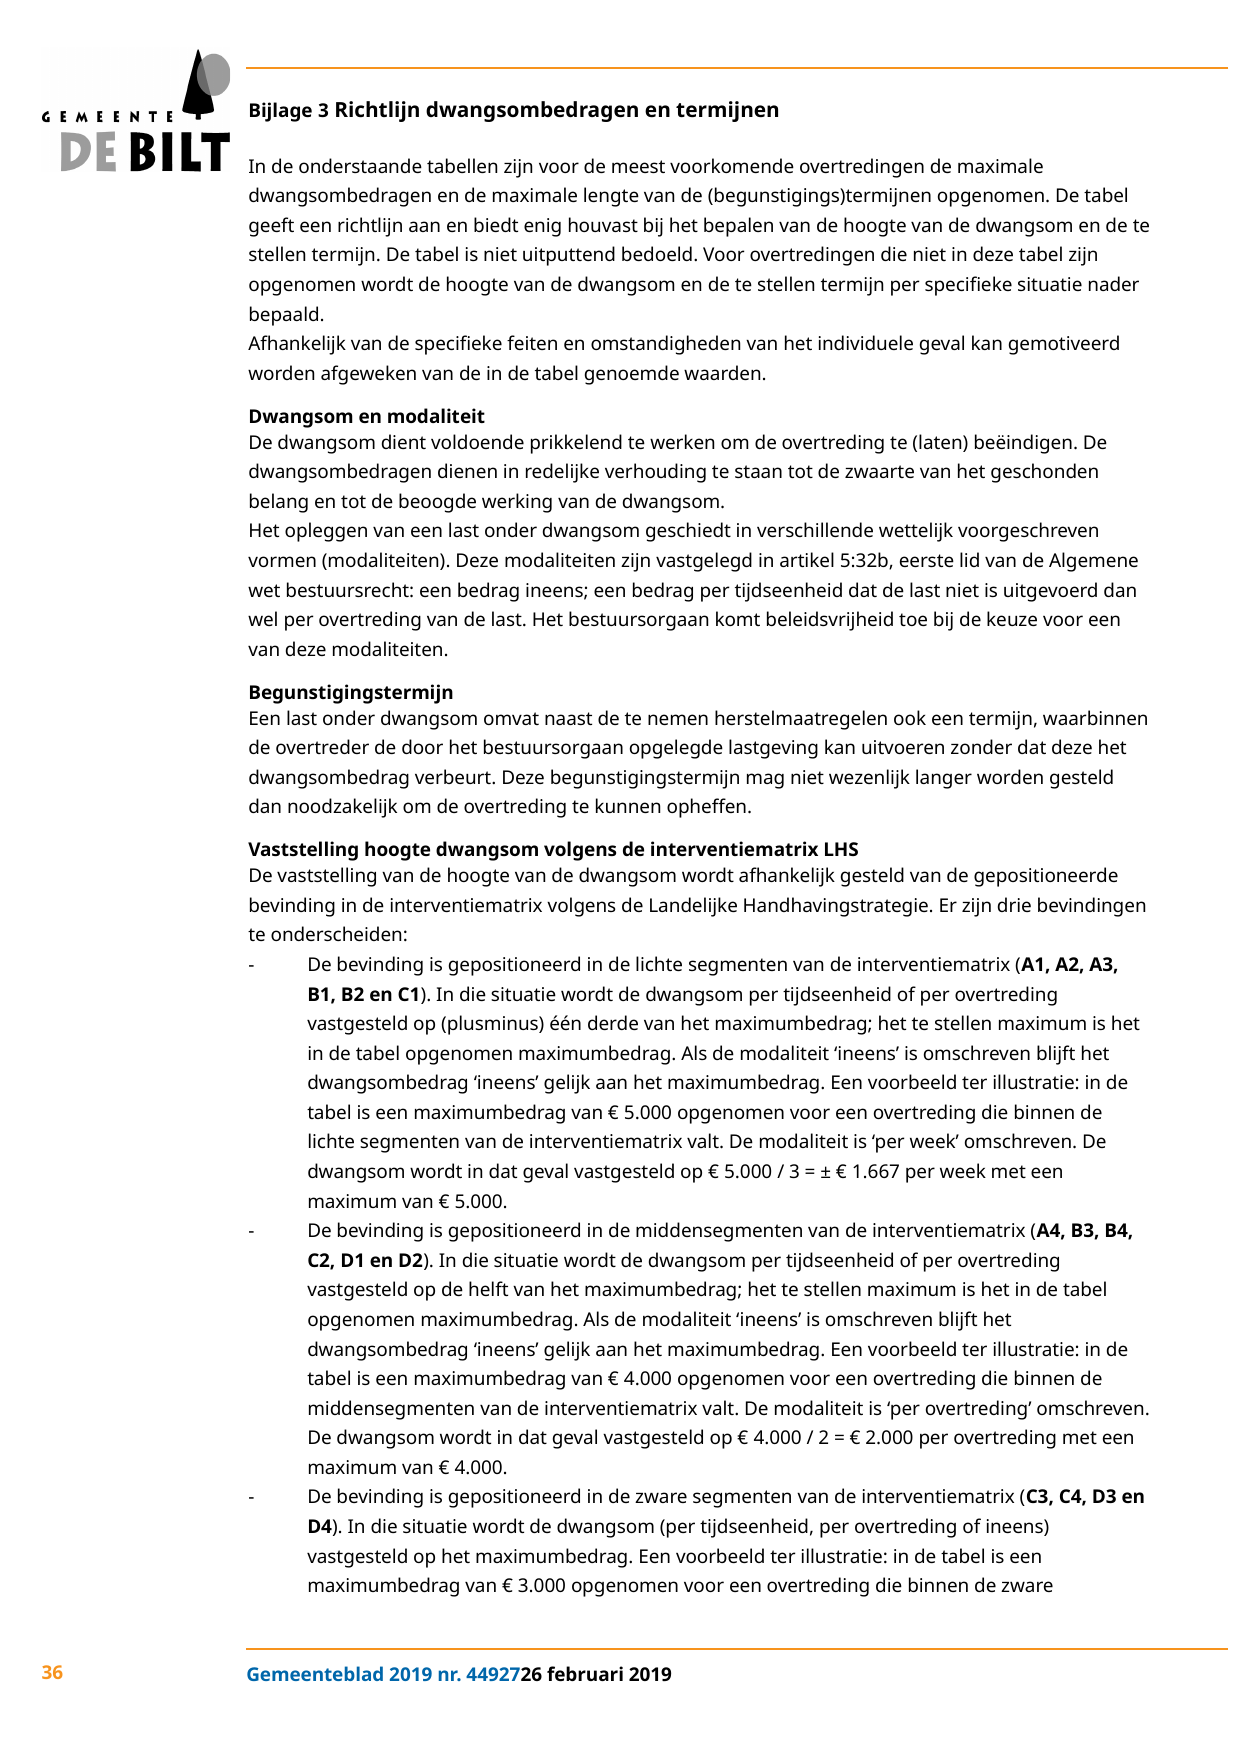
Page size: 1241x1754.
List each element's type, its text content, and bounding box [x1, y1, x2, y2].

text Begunstigingstermijn [248, 679, 1152, 705]
text In de onderstaande tabellen zijn voor de meest voorkomende overtredingen de maximale dwangsombedragen en de maximale lengte van de (begunstigings)termijnen opgenomen. De tabel geeft een richtlijn aan en biedt enig houvast bij het bepalen van de hoogte van de dwangsom en de te stellen termijn. De tabel is niet uitputtend bedoeld. Voor overtredingen die niet in deze tabel zijn opgenomen wordt de hoogte van de dwangsom en de te stellen termijn per specifieke situatie nader bepaald. [248, 153, 1152, 327]
list De bevinding is gepositioneerd in de zware segmenten van de interventiematrix (C3, C4, D3 en D4). In die situatie wordt de dwangsom (per tijdseenheid, per overtreding of ineens) vastgesteld op het maximumbedrag. Een voorbeeld ter illustratie: in de tabel is een maximumbedrag van € 3.000 opgenomen voor een overtreding die binnen de zware [248, 1484, 1152, 1598]
text Een last onder dwangsom omvat naast de te nemen herstelmaatregelen ook een termijn, waarbinnen de overtreder de door het bestuursorgaan opgelegde lastgeving kan uitvoeren zonder dat deze het dwangsombedrag verbeurt. Deze begunstigingstermijn mag niet wezenlijk langer worden gesteld dan noodzakelijk om de overtreding te kunnen opheffen. [248, 705, 1152, 819]
text Het opleggen van een last onder dwangsom geschiedt in verschillende wettelijk voorgeschreven vormen (modaliteiten). Deze modaliteiten zijn vastgelegd in artikel 5:32b, eerste lid van de Algemene wet bestuursrecht: een bedrag ineens; een bedrag per tijdseenheid dat de last niet is uitgevoerd dan wel per overtreding van de last. Het bestuursorgaan komt beleidsvrijheid toe bij de keuze voor een van deze modaliteiten. [248, 518, 1152, 662]
text De vaststelling van de hoogte van de dwangsom wordt afhankelijk gesteld van de gepositioneerde bevinding in de interventiematrix volgens de Landelijke Handhavingstrategie. Er zijn drie bevindingen te onderscheiden: [248, 862, 1152, 947]
picture [41, 47, 231, 172]
text Dwangsom en modaliteit [248, 403, 1152, 429]
text Afhankelijk van de specifieke feiten en omstandigheden van het individuele geval kan gemotiveerd worden afgeweken van de in de tabel genoemde waarden. [248, 330, 1152, 386]
text Bijlage 3 Richtlijn dwangsombedragen en termijnen [248, 95, 1152, 123]
list De bevinding is gepositioneerd in de lichte segmenten van de interventiematrix (A1, A2, A3, B1, B2 en C1). In die situatie wordt de dwangsom per tijdseenheid of per overtreding vastgesteld op (plusminus) één derde van het maximumbedrag; het te stellen maximum is het in de tabel opgenomen maximumbedrag. Als de modaliteit ‘ineens’ is omschreven blijft het dwangsombedrag ‘ineens’ gelijk aan het maximumbedrag. Een voorbeeld ter illustratie: in de tabel is een maximumbedrag van € 5.000 opgenomen voor een overtreding die binnen de lichte segmenten van de interventiematrix valt. De modaliteit is ‘per week’ omschreven. De dwangsom wordt in dat geval vastgesteld op € 5.000 / 3 = ± € 1.667 per week met een maximum van € 5.000. [248, 951, 1152, 1213]
text De dwangsom dient voldoende prikkelend te werken om de overtreding te (laten) beëindigen. De dwangsombedragen dienen in redelijke verhouding te staan tot de zwaarte van het geschonden belang en tot de beoogde werking van de dwangsom. [248, 429, 1152, 514]
text Vaststelling hoogte dwangsom volgens de interventiematrix LHS [248, 837, 1152, 862]
list De bevinding is gepositioneerd in de middensegmenten van de interventiematrix (A4, B3, B4, C2, D1 en D2). In die situatie wordt de dwangsom per tijdseenheid of per overtreding vastgesteld op de helft van het maximumbedrag; het te stellen maximum is het in de tabel opgenomen maximumbedrag. Als de modaliteit ‘ineens’ is omschreven blijft het dwangsombedrag ‘ineens’ gelijk aan het maximumbedrag. Een voorbeeld ter illustratie: in de tabel is een maximumbedrag van € 4.000 opgenomen voor een overtreding die binnen de middensegmenten van de interventiematrix valt. De modaliteit is ‘per overtreding’ omschreven. De dwangsom wordt in dat geval vastgesteld op € 4.000 / 2 = € 2.000 per overtreding met een maximum van € 4.000. [248, 1217, 1152, 1480]
